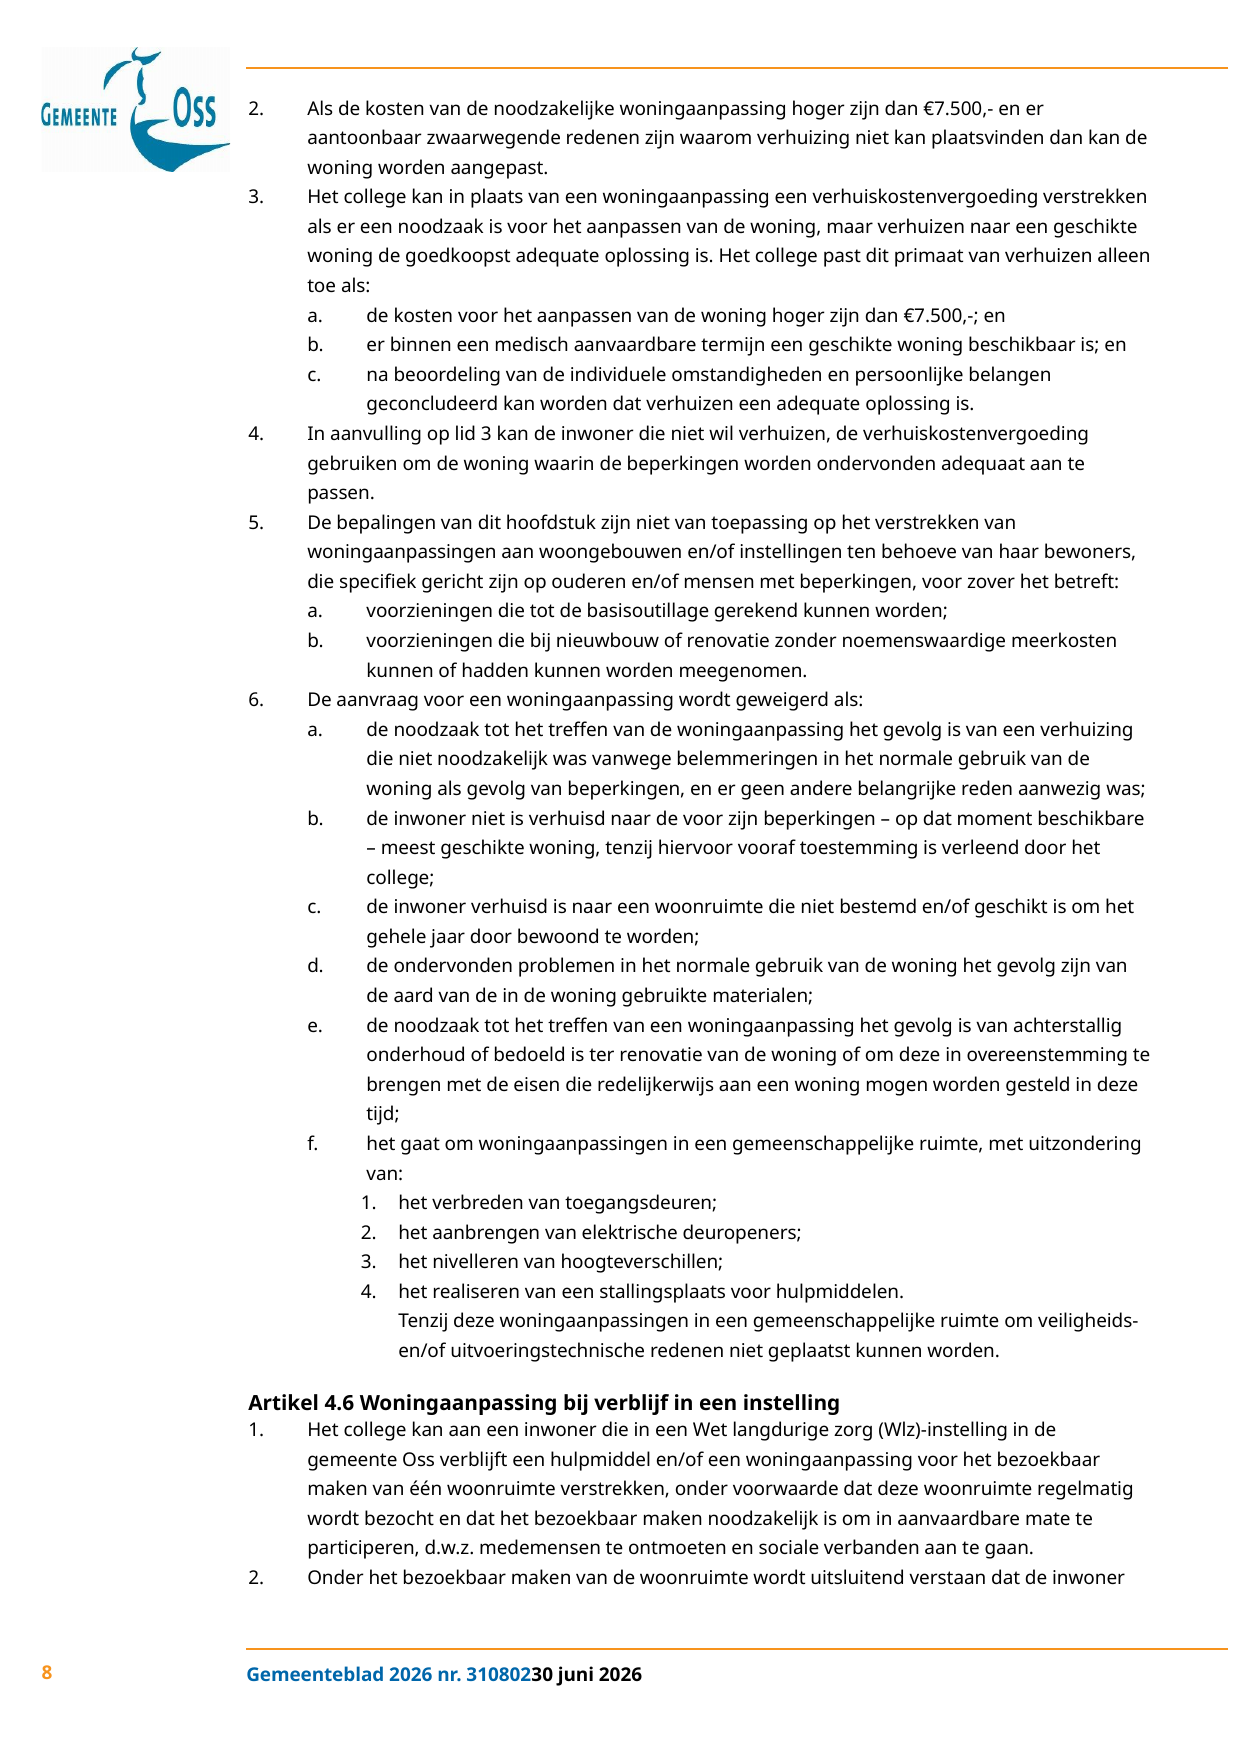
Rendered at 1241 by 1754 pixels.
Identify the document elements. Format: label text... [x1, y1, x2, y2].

list De bepalingen van dit hoofdstuk zijn niet van toepassing op het verstrekken van woningaanpassingen aan woongebouwen en/of instellingen ten behoeve van haar bewoners, die specifiek gericht zijn op ouderen en/of mensen met beperkingen, voor zover het betreft: [248, 509, 1152, 594]
list het realiseren van een stallingsplaats voor hulpmiddelen. [361, 1278, 1152, 1304]
list het nivelleren van hoogteverschillen; [361, 1248, 1152, 1274]
list het gaat om woningaanpassingen in een gemeenschappelijke ruimte, met uitzondering van: [307, 1130, 1152, 1186]
list na beoordeling van de individuele omstandigheden en persoonlijke belangen geconcludeerd kan worden dat verhuizen een adequate oplossing is. [307, 361, 1152, 416]
list Onder het bezoekbaar maken van de woonruimte wordt uitsluitend verstaan dat de inwoner [248, 1564, 1152, 1590]
text Artikel 4.6 Woningaanpassing bij verblijf in een instelling [248, 1388, 1152, 1416]
list er binnen een medisch aanvaardbare termijn een geschikte woning beschikbaar is; en [307, 331, 1152, 357]
list De aanvraag voor een woningaanpassing wordt geweigerd als: [248, 686, 1152, 712]
list de inwoner niet is verhuisd naar de voor zijn beperkingen – op dat moment beschikbare – meest geschikte woning, tenzij hiervoor vooraf toestemming is verleend door het college; [307, 805, 1152, 890]
list voorzieningen die bij nieuwbouw of renovatie zonder noemenswaardige meerkosten kunnen of hadden kunnen worden meegenomen. [307, 627, 1152, 683]
list de noodzaak tot het treffen van een woningaanpassing het gevolg is van achterstallig onderhoud of bedoeld is ter renovatie van de woning of om deze in overeenstemming te brengen met de eisen die redelijkerwijs aan een woning mogen worden gesteld in deze tijd; [307, 1012, 1152, 1126]
list In aanvulling op lid 3 kan de inwoner die niet wil verhuizen, de verhuiskostenvergoeding gebruiken om de woning waarin de beperkingen worden ondervonden adequaat aan te passen. [248, 420, 1152, 505]
list Het college kan aan een inwoner die in een Wet langdurige zorg (Wlz)-instelling in de gemeente Oss verblijft een hulpmiddel en/of een woningaanpassing voor het bezoekbaar maken van één woonruimte verstrekken, onder voorwaarde dat deze woonruimte regelmatig wordt bezocht en dat het bezoekbaar maken noodzakelijk is om in aanvaardbare mate te participeren, d.w.z. medemensen te ontmoeten en sociale verbanden aan te gaan. [248, 1416, 1152, 1560]
list de noodzaak tot het treffen van de woningaanpassing het gevolg is van een verhuizing die niet noodzakelijk was vanwege belemmeringen in het normale gebruik van de woning als gevolg van beperkingen, en er geen andere belangrijke reden aanwezig was; [307, 716, 1152, 801]
list de kosten voor het aanpassen van de woning hoger zijn dan €7.500,-; en [307, 302, 1152, 328]
list Als de kosten van de noodzakelijke woningaanpassing hoger zijn dan €7.500,- en er aantoonbaar zwaarwegende redenen zijn waarom verhuizing niet kan plaatsvinden dan kan de woning worden aangepast. [248, 95, 1152, 180]
list Tenzij deze woningaanpassingen in een gemeenschappelijke ruimte om veiligheids- en/of uitvoeringstechnische redenen niet geplaatst kunnen worden. [361, 1308, 1152, 1363]
list het aanbrengen van elektrische deuropeners; [361, 1219, 1152, 1245]
picture [41, 47, 231, 172]
list de ondervonden problemen in het normale gebruik van de woning het gevolg zijn van de aard van de in de woning gebruikte materialen; [307, 953, 1152, 1008]
list de inwoner verhuisd is naar een woonruimte die niet bestemd en/of geschikt is om het gehele jaar door bewoond te worden; [307, 893, 1152, 949]
list het verbreden van toegangsdeuren; [361, 1189, 1152, 1215]
list voorzieningen die tot de basisoutillage gerekend kunnen worden; [307, 598, 1152, 623]
list Het college kan in plaats van een woningaanpassing een verhuiskostenvergoeding verstrekken als er een noodzaak is voor het aanpassen van de woning, maar verhuizen naar een geschikte woning de goedkoopst adequate oplossing is. Het college past dit primaat van verhuizen alleen toe als: [248, 183, 1152, 298]
